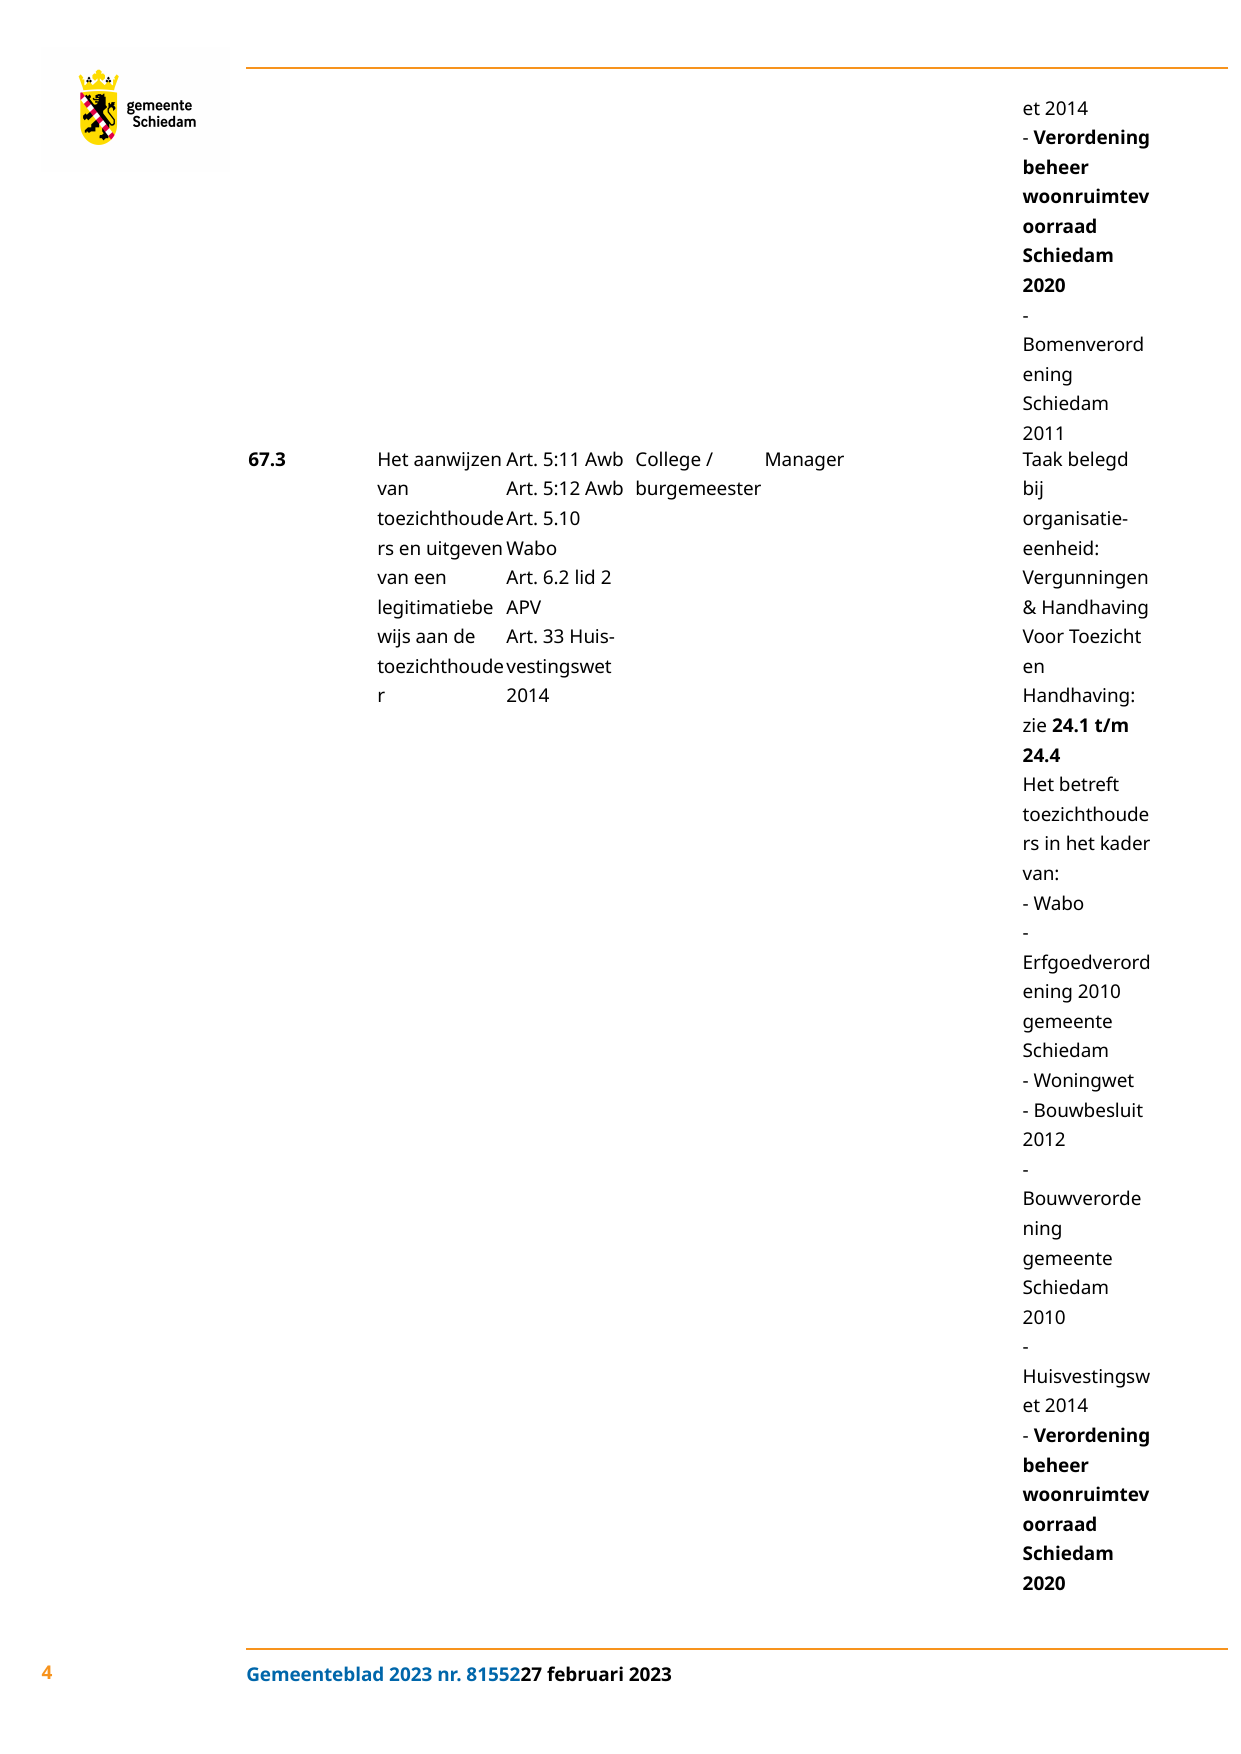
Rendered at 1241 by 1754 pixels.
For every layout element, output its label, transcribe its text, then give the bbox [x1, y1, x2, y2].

table_cell et 2014 - Verordening beheer woonruimtevoorraad Schiedam 2020 - Bomenverordening Schiedam 2011 [1023, 95, 1152, 446]
table_cell Taak belegd bij organisatie-eenheid: Vergunningen & Handhaving Voor Toezicht en Handhaving: zie 24.1 t/m 24.4 Het betreft toezichthouders in het kader van: - Wabo - Erfgoedverordening 2010 gemeente Schiedam - Woningwet - Bouwbesluit 2012 - Bouwverordening gemeente Schiedam 2010 - Huisvestingswet 2014 - Verordening beheer woonruimtevoorraad Schiedam 2020 [1023, 446, 1152, 1596]
table_cell [894, 95, 1022, 446]
table_cell Art. 5:11 Awb Art. 5:12 Awb Art. 5.10 Wabo Art. 6.2 lid 2 APV Art. 33 Huis-vestingswet 2014 [506, 446, 635, 1596]
table_cell Manager [764, 446, 893, 1596]
table_cell [894, 446, 1022, 1596]
table_cell [764, 95, 893, 446]
table_cell 67.3 [248, 446, 377, 1596]
table_cell [506, 95, 635, 446]
table_cell [635, 95, 764, 446]
table_cell Het aanwijzen van toezichthouders en uitgeven van een legitimatiebewijs aan de toezichthouder [377, 446, 506, 1596]
table_cell College / burgemeester [635, 446, 764, 1596]
picture [41, 47, 231, 172]
table_cell [377, 95, 506, 446]
table_cell [248, 95, 377, 446]
